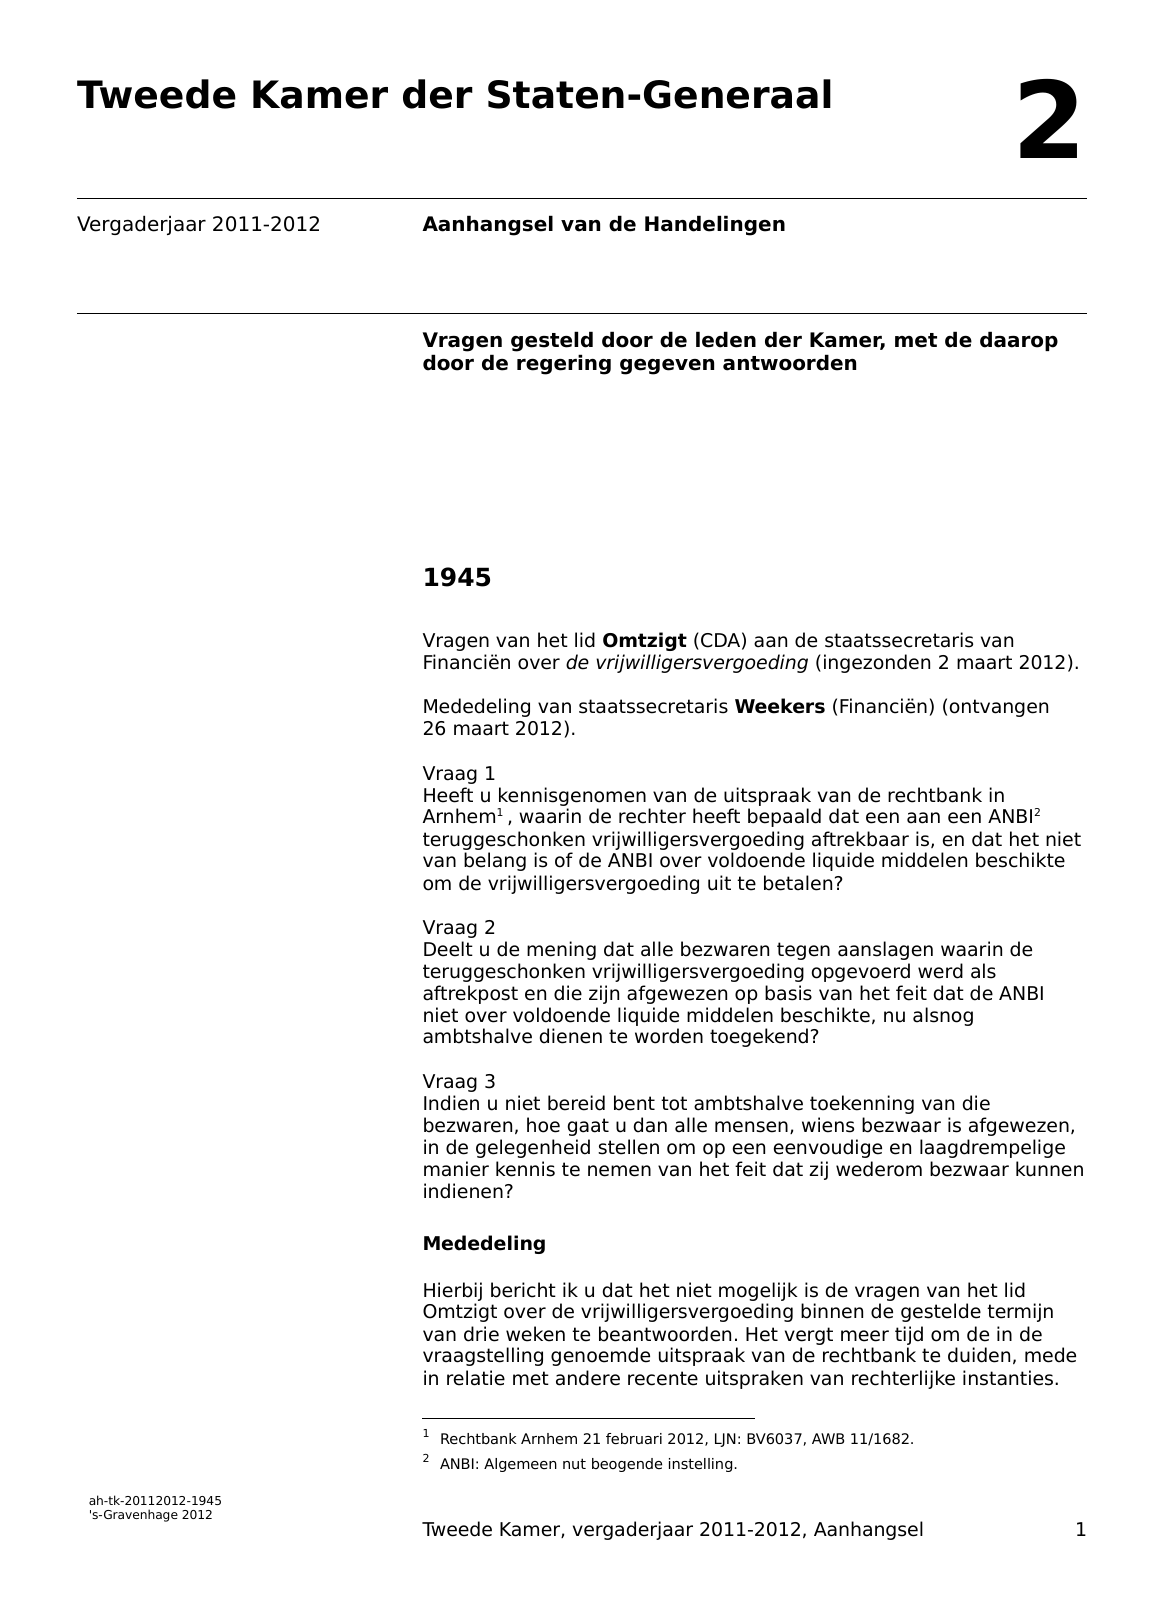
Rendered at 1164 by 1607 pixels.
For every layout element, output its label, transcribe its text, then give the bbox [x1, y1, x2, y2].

table_header 2 [886, 59, 1087, 198]
table_cell Aanhangsel van de Handelingen [422, 199, 1087, 313]
text ah-tk-20112012-1945 [88, 1494, 323, 1508]
text Hierbij bericht ik u dat het niet mogelijk is de vragen van het lid Omtzigt over de vrijwilligersvergoeding binnen de gestelde termijn van drie weken te beantwoorden. Het vergt meer tijd om de in de vraagstelling genoemde uitspraak van de rechtbank te duiden, mede in relatie met andere recente uitspraken van rechterlijke instanties. [422, 1279, 1087, 1389]
table_cell [77, 314, 422, 375]
table_cell Vragen gesteld door de leden der Kamer, met de daarop door de regering gegeven antwoorden [422, 314, 1087, 375]
text Vraag 1 [422, 762, 1087, 784]
table_header Tweede Kamer der Staten-Generaal [77, 59, 886, 198]
text Vraag 3 [422, 1071, 1087, 1093]
text Vragen van het lid Omtzigt (CDA) aan de staatssecretaris van Financiën over de vrijwilligersvergoeding (ingezonden 2 maart 2012). [422, 630, 1087, 674]
text Vraag 2 [422, 917, 1087, 938]
text Deelt u de mening dat alle bezwaren tegen aanslagen waarin de teruggeschonken vrijwilligersvergoeding opgevoerd werd als aftrekpost en die zijn afgewezen op basis van het feit dat de ANBI niet over voldoende liquide middelen beschikte, nu alsnog ambtshalve dienen te worden toegekend? [422, 938, 1087, 1048]
text Indien u niet bereid bent tot ambtshalve toekenning van die bezwaren, hoe gaat u dan alle mensen, wiens bezwaar is afgewezen, in de gelegenheid stellen om op een eenvoudige en laagdrempelige manier kennis te nemen van het feit dat zij wederom bezwaar kunnen indienen? [422, 1093, 1087, 1202]
text 's-Gravenhage 2012 [88, 1508, 323, 1522]
text Mededeling van staatssecretaris Weekers (Financiën) (ontvangen 26 maart 2012). [422, 696, 1087, 740]
subtitle Mededeling [422, 1232, 1087, 1254]
text 1945 [422, 563, 1087, 592]
table_cell Vergaderjaar 2011-2012 [77, 199, 422, 313]
text Heeft u kennisgenomen van de uitspraak van de rechtbank in Arnhem, waarin de rechter heeft bepaald dat een aan een ANBI teruggeschonken vrijwilligersvergoeding aftrekbaar is, en dat het niet van belang is of de ANBI over voldoende liquide middelen beschikte om de vrijwilligersvergoeding uit te betalen? [422, 784, 1087, 894]
text Rechtbank Arnhem 21 februari 2012, LJN: BV6037, AWB 11/1682. [422, 1427, 1087, 1449]
text ANBI: Algemeen nut beogende instelling. [422, 1452, 1087, 1474]
